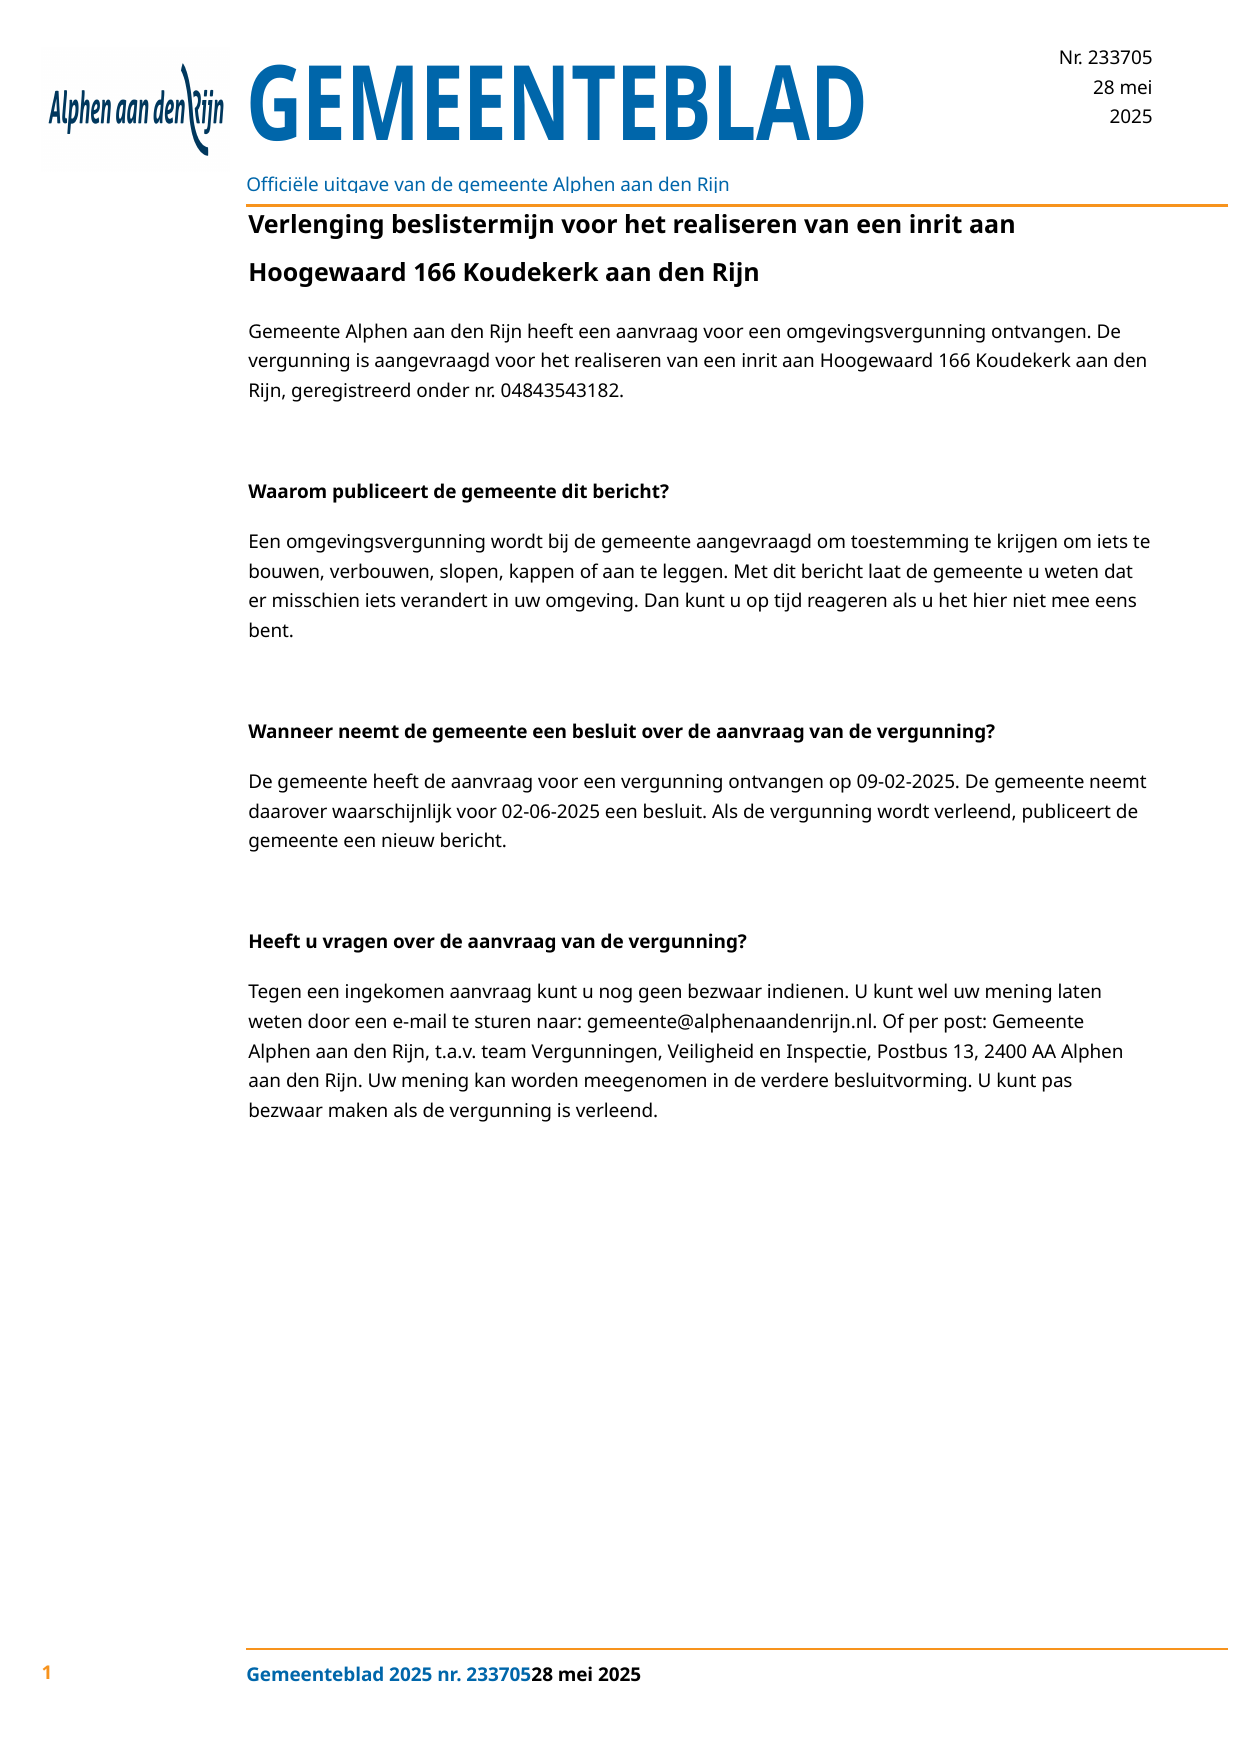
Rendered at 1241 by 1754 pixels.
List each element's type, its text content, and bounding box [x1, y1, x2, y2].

picture [41, 47, 231, 172]
text Heeft u vragen over de aanvraag van de vergunning? [248, 928, 1152, 954]
text Tegen een ingekomen aanvraag kunt u nog geen bezwaar indienen. U kunt wel uw mening laten weten door een e-mail te sturen naar: gemeente@alphenaandenrijn.nl. Of per post: Gemeente Alphen aan den Rijn, t.a.v. team Vergunningen, Veiligheid en Inspectie, Postbus 13, 2400 AA Alphen aan den Rijn. Uw mening kan worden meegenomen in de verdere besluitvorming. U kunt pas bezwaar maken als de vergunning is verleend. [248, 979, 1152, 1123]
text Gemeente Alphen aan den Rijn heeft een aanvraag voor een omgevingsvergunning ontvangen. De vergunning is aangevraagd voor het realiseren van een inrit aan Hoogewaard 166 Koudekerk aan den Rijn, geregistreerd onder nr. 04843543182. [248, 318, 1152, 403]
text Verlenging beslistermijn voor het realiseren van een inrit aan Hoogewaard 166 Koudekerk aan den Rijn [248, 207, 1152, 288]
text Wanneer neemt de gemeente een besluit over de aanvraag van de vergunning? [248, 718, 1152, 744]
text Waarom publiceert de gemeente dit bericht? [248, 478, 1152, 504]
text De gemeente heeft de aanvraag voor een vergunning ontvangen op 09-02-2025. De gemeente neemt daarover waarschijnlijk voor 02-06-2025 een besluit. Als de vergunning wordt verleend, publiceert de gemeente een nieuw bericht. [248, 768, 1152, 853]
text Een omgevingsvergunning wordt bij de gemeente aangevraagd om toestemming te krijgen om iets te bouwen, verbouwen, slopen, kappen of aan te leggen. Met dit bericht laat de gemeente u weten dat er misschien iets verandert in uw omgeving. Dan kunt u op tijd reageren als u het hier niet mee eens bent. [248, 528, 1152, 643]
